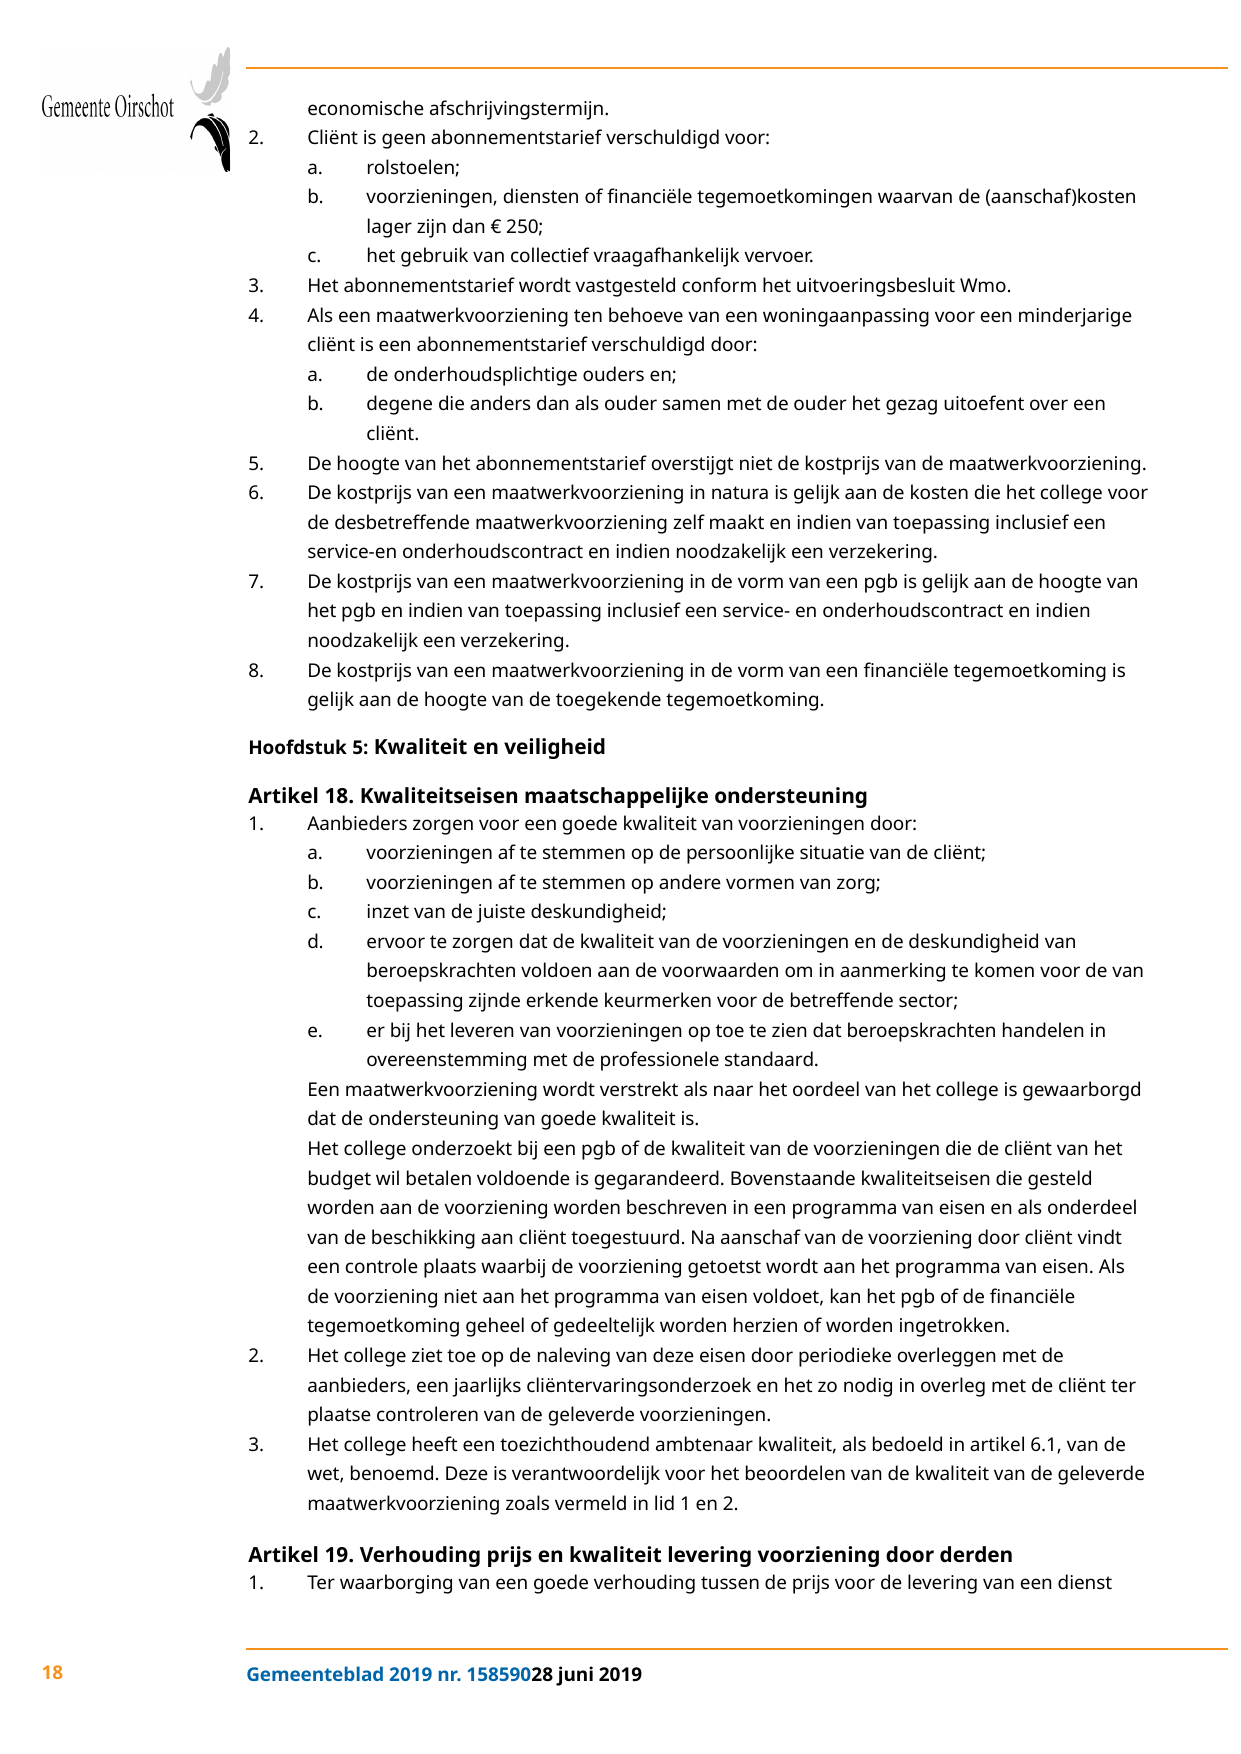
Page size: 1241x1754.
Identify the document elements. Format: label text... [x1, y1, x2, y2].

list De kostprijs van een maatwerkvoorziening in de vorm van een financiële tegemoetkoming is gelijk aan de hoogte van de toegekende tegemoetkoming. [248, 657, 1152, 712]
list Het abonnementstarief wordt vastgesteld conform het uitvoeringsbesluit Wmo. [248, 272, 1152, 298]
picture [41, 47, 231, 172]
list het gebruik van collectief vraagafhankelijk vervoer. [307, 243, 1152, 268]
list degene die anders dan als ouder samen met de ouder het gezag uitoefent over een cliënt. [307, 391, 1152, 446]
list Ter waarborging van een goede verhouding tussen de prijs voor de levering van een dienst [248, 1569, 1152, 1595]
list De kostprijs van een maatwerkvoorziening in de vorm van een pgb is gelijk aan de hoogte van het pgb en indien van toepassing inclusief een service- en onderhoudscontract en indien noodzakelijk een verzekering. [248, 568, 1152, 653]
list Het college heeft een toezichthoudend ambtenaar kwaliteit, als bedoeld in artikel 6.1, van de wet, benoemd. Deze is verantwoordelijk voor het beoordelen van de kwaliteit van de geleverde maatwerkvoorziening zoals vermeld in lid 1 en 2. [248, 1431, 1152, 1516]
text Hoofdstuk 5: Kwaliteit en veiligheid [248, 732, 1152, 761]
list inzet van de juiste deskundigheid; [307, 898, 1152, 924]
list Als een maatwerkvoorziening ten behoeve van een woningaanpassing voor een minderjarige cliënt is een abonnementstarief verschuldigd door: [248, 302, 1152, 357]
text Artikel 19. Verhouding prijs en kwaliteit levering voorziening door derden [248, 1541, 1152, 1569]
list De kostprijs van een maatwerkvoorziening in natura is gelijk aan de kosten die het college voor de desbetreffende maatwerkvoorziening zelf maakt en indien van toepassing inclusief een service-en onderhoudscontract en indien noodzakelijk een verzekering. [248, 479, 1152, 564]
list Het college ziet toe op de naleving van deze eisen door periodieke overleggen met de aanbieders, een jaarlijks cliëntervaringsonderzoek en het zo nodig in overleg met de cliënt ter plaatse controleren van de geleverde voorzieningen. [248, 1342, 1152, 1427]
list De hoogte van het abonnementstarief overstijgt niet de kostprijs van de maatwerkvoorziening. [248, 450, 1152, 476]
list voorzieningen af te stemmen op de persoonlijke situatie van de cliënt; [307, 839, 1152, 865]
list voorzieningen af te stemmen op andere vormen van zorg; [307, 869, 1152, 895]
list Aanbieders zorgen voor een goede kwaliteit van voorzieningen door: [248, 810, 1152, 836]
list rolstoelen; [307, 154, 1152, 180]
list economische afschrijvingstermijn. [248, 95, 1152, 121]
list Het college onderzoekt bij een pgb of de kwaliteit van de voorzieningen die de cliënt van het budget wil betalen voldoende is gegarandeerd. Bovenstaande kwaliteitseisen die gesteld worden aan de voorziening worden beschreven in een programma van eisen en als onderdeel van de beschikking aan cliënt toegestuurd. Na aanschaf van de voorziening door cliënt vindt een controle plaats waarbij de voorziening getoetst wordt aan het programma van eisen. Als de voorziening niet aan het programma van eisen voldoet, kan het pgb of de financiële tegemoetkoming geheel of gedeeltelijk worden herzien of worden ingetrokken. [248, 1135, 1152, 1338]
list de onderhoudsplichtige ouders en; [307, 361, 1152, 387]
list er bij het leveren van voorzieningen op toe te zien dat beroepskrachten handelen in overeenstemming met de professionele standaard. [307, 1017, 1152, 1072]
text Artikel 18. Kwaliteitseisen maatschappelijke ondersteuning [248, 781, 1152, 810]
list Een maatwerkvoorziening wordt verstrekt als naar het oordeel van het college is gewaarborgd dat de ondersteuning van goede kwaliteit is. [248, 1076, 1152, 1131]
list voorzieningen, diensten of financiële tegemoetkomingen waarvan de (aanschaf)kosten lager zijn dan € 250; [307, 183, 1152, 239]
list ervoor te zorgen dat de kwaliteit van de voorzieningen en de deskundigheid van beroepskrachten voldoen aan de voorwaarden om in aanmerking te komen voor de van toepassing zijnde erkende keurmerken voor de betreffende sector; [307, 928, 1152, 1013]
list Cliënt is geen abonnementstarief verschuldigd voor: [248, 124, 1152, 150]
